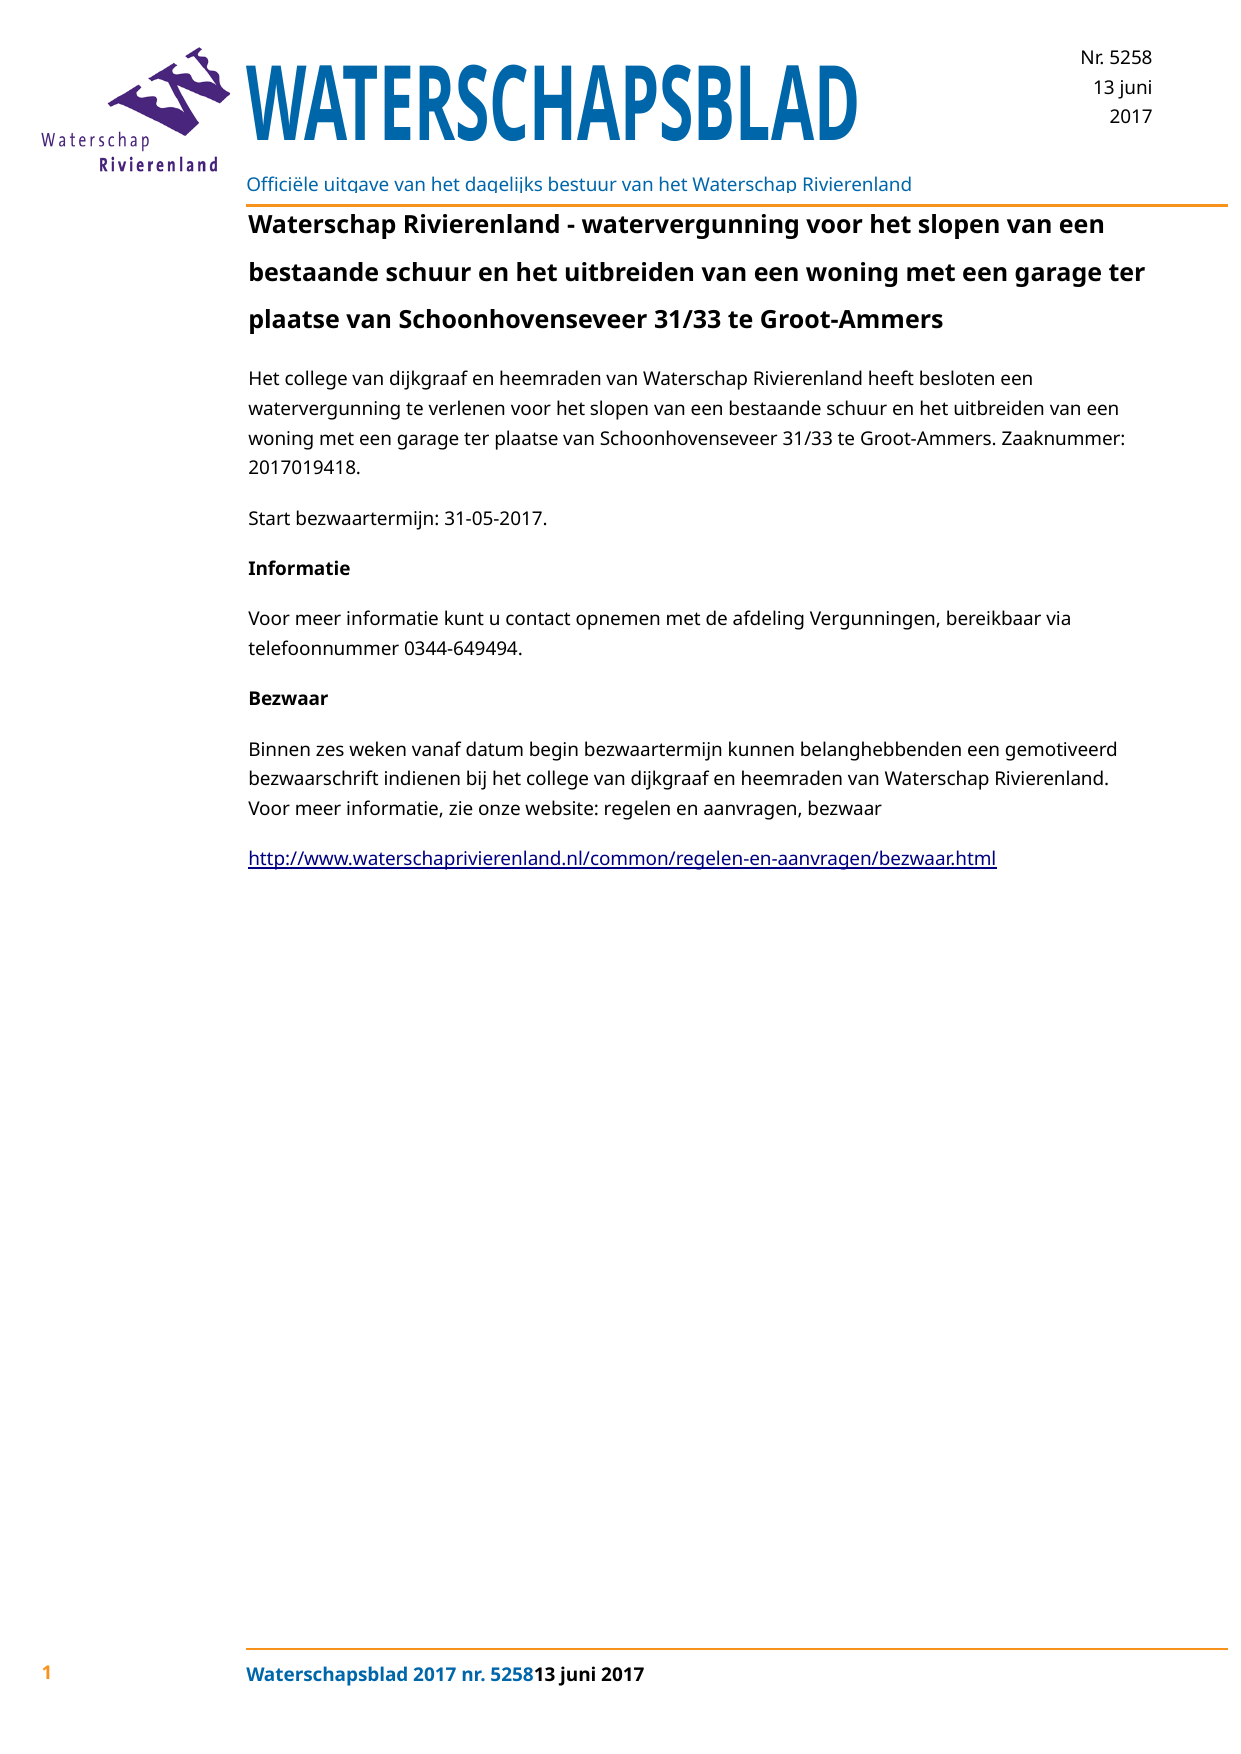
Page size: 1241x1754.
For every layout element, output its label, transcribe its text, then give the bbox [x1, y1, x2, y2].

text Waterschap Rivierenland - watervergunning voor het slopen van een bestaande schuur en het uitbreiden van een woning met een garage ter plaatse van Schoonhovenseveer 31/33 te Groot-Ammers [248, 207, 1152, 336]
text Het college van dijkgraaf en heemraden van Waterschap Rivierenland heeft besloten een watervergunning te verlenen voor het slopen van een bestaande schuur en het uitbreiden van een woning met een garage ter plaatse van Schoonhovenseveer 31/33 te Groot-Ammers. Zaaknummer: 2017019418. [248, 366, 1152, 480]
text Start bezwaartermijn: 31-05-2017. [248, 505, 1152, 530]
text Binnen zes weken vanaf datum begin bezwaartermijn kunnen belanghebbenden een gemotiveerd bezwaarschrift indienen bij het college van dijkgraaf en heemraden van Waterschap Rivierenland. Voor meer informatie, zie onze website: regelen en aanvragen, bezwaar [248, 736, 1152, 821]
picture [41, 47, 231, 172]
text http://www.waterschaprivierenland.nl/common/regelen-en-aanvragen/bezwaar.html [248, 846, 1152, 871]
text Informatie [248, 555, 1152, 581]
text Bezwaar [248, 686, 1152, 711]
text Voor meer informatie kunt u contact opnemen met de afdeling Vergunningen, bereikbaar via telefoonnummer 0344-649494. [248, 606, 1152, 661]
